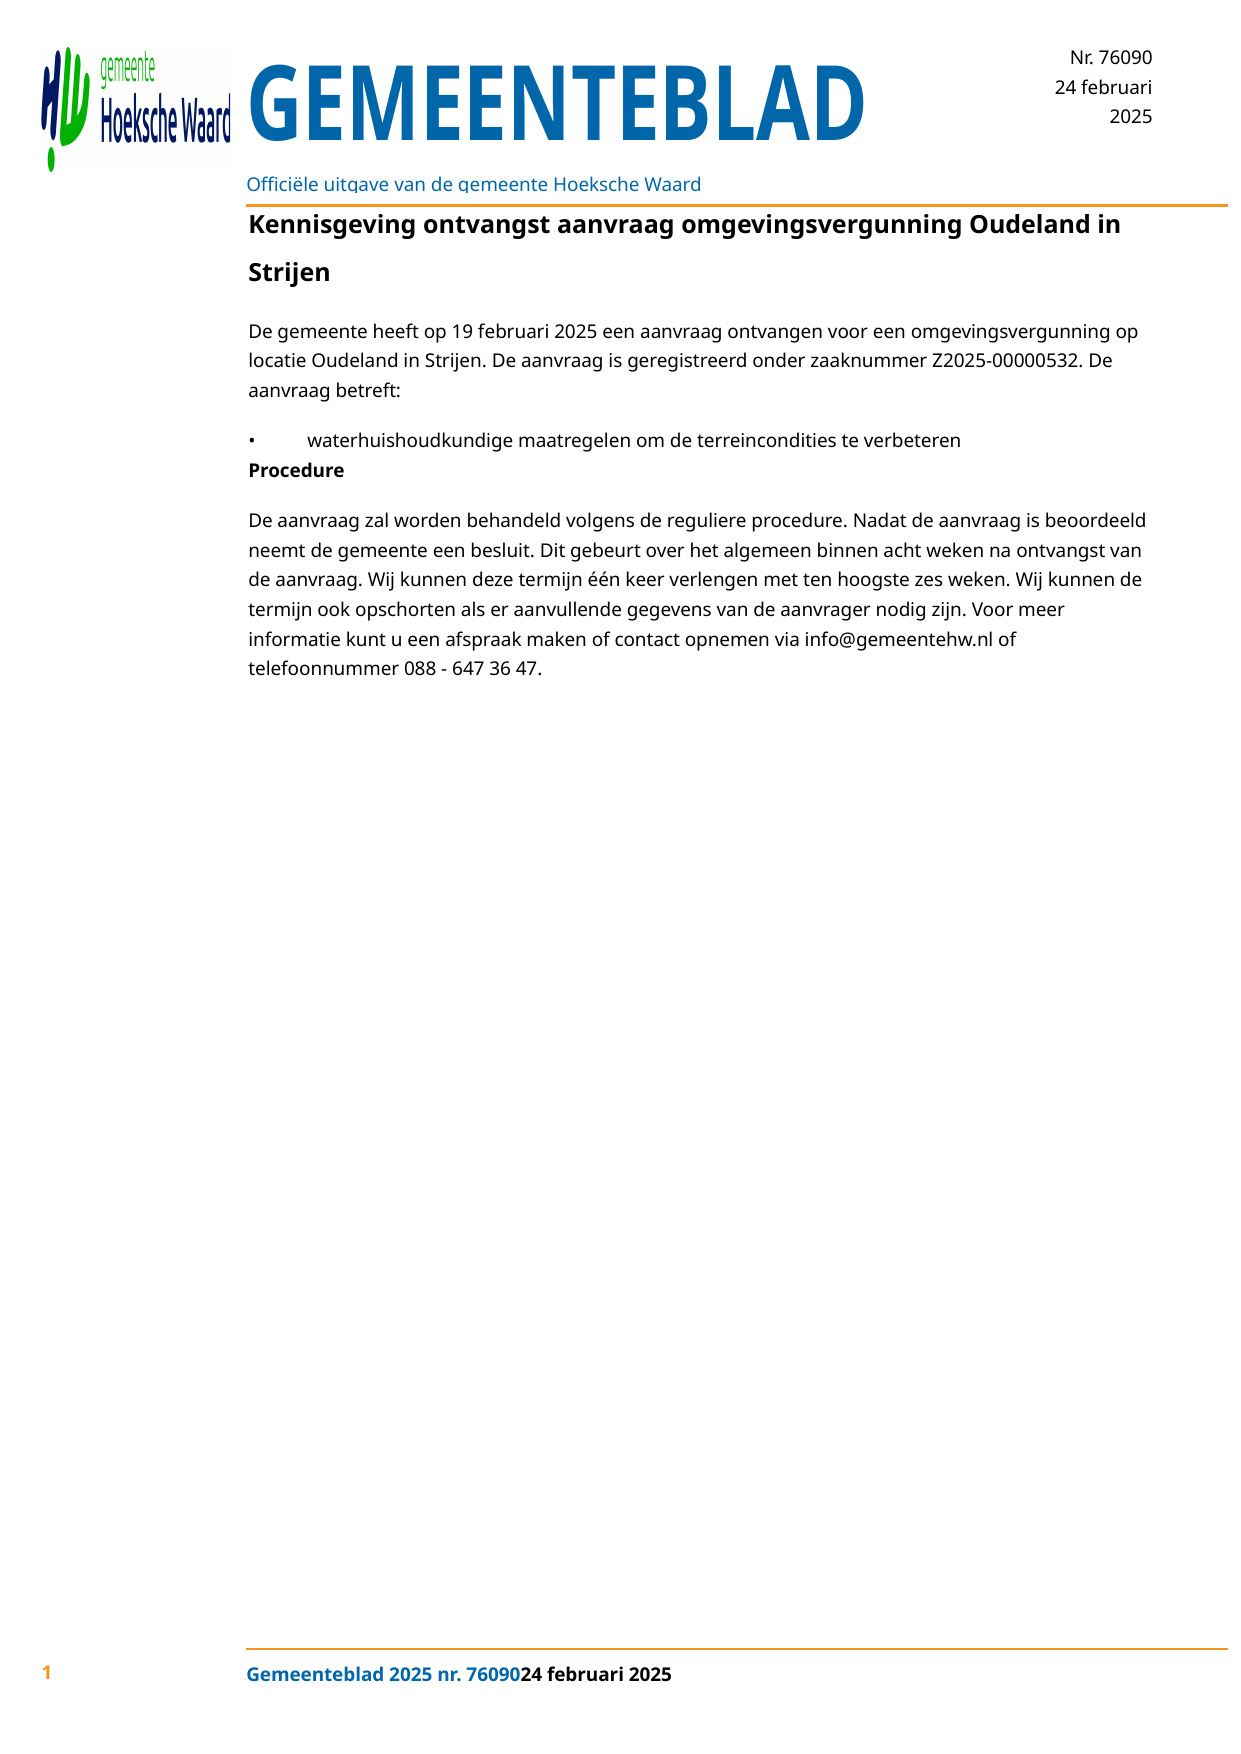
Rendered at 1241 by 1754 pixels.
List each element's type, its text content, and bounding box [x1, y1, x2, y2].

text De gemeente heeft op 19 februari 2025 een aanvraag ontvangen voor een omgevingsvergunning op locatie Oudeland in Strijen. De aanvraag is geregistreerd onder zaaknummer Z2025-00000532. De aanvraag betreft: [248, 318, 1152, 403]
text De aanvraag zal worden behandeld volgens de reguliere procedure. Nadat de aanvraag is beoordeeld neemt de gemeente een besluit. Dit gebeurt over het algemeen binnen acht weken na ontvangst van de aanvraag. Wij kunnen deze termijn één keer verlengen met ten hoogste zes weken. Wij kunnen de termijn ook opschorten als er aanvullende gegevens van de aanvrager nodig zijn. Voor meer informatie kunt u een afspraak maken of contact opnemen via info@gemeentehw.nl of telefoonnummer 088 - 647 36 47. [248, 507, 1152, 681]
list waterhuishoudkundige maatregelen om de terreincondities te verbeteren [248, 427, 1152, 453]
picture [41, 47, 231, 172]
text Kennisgeving ontvangst aanvraag omgevingsvergunning Oudeland in Strijen [248, 207, 1152, 288]
text Procedure [248, 457, 1152, 483]
